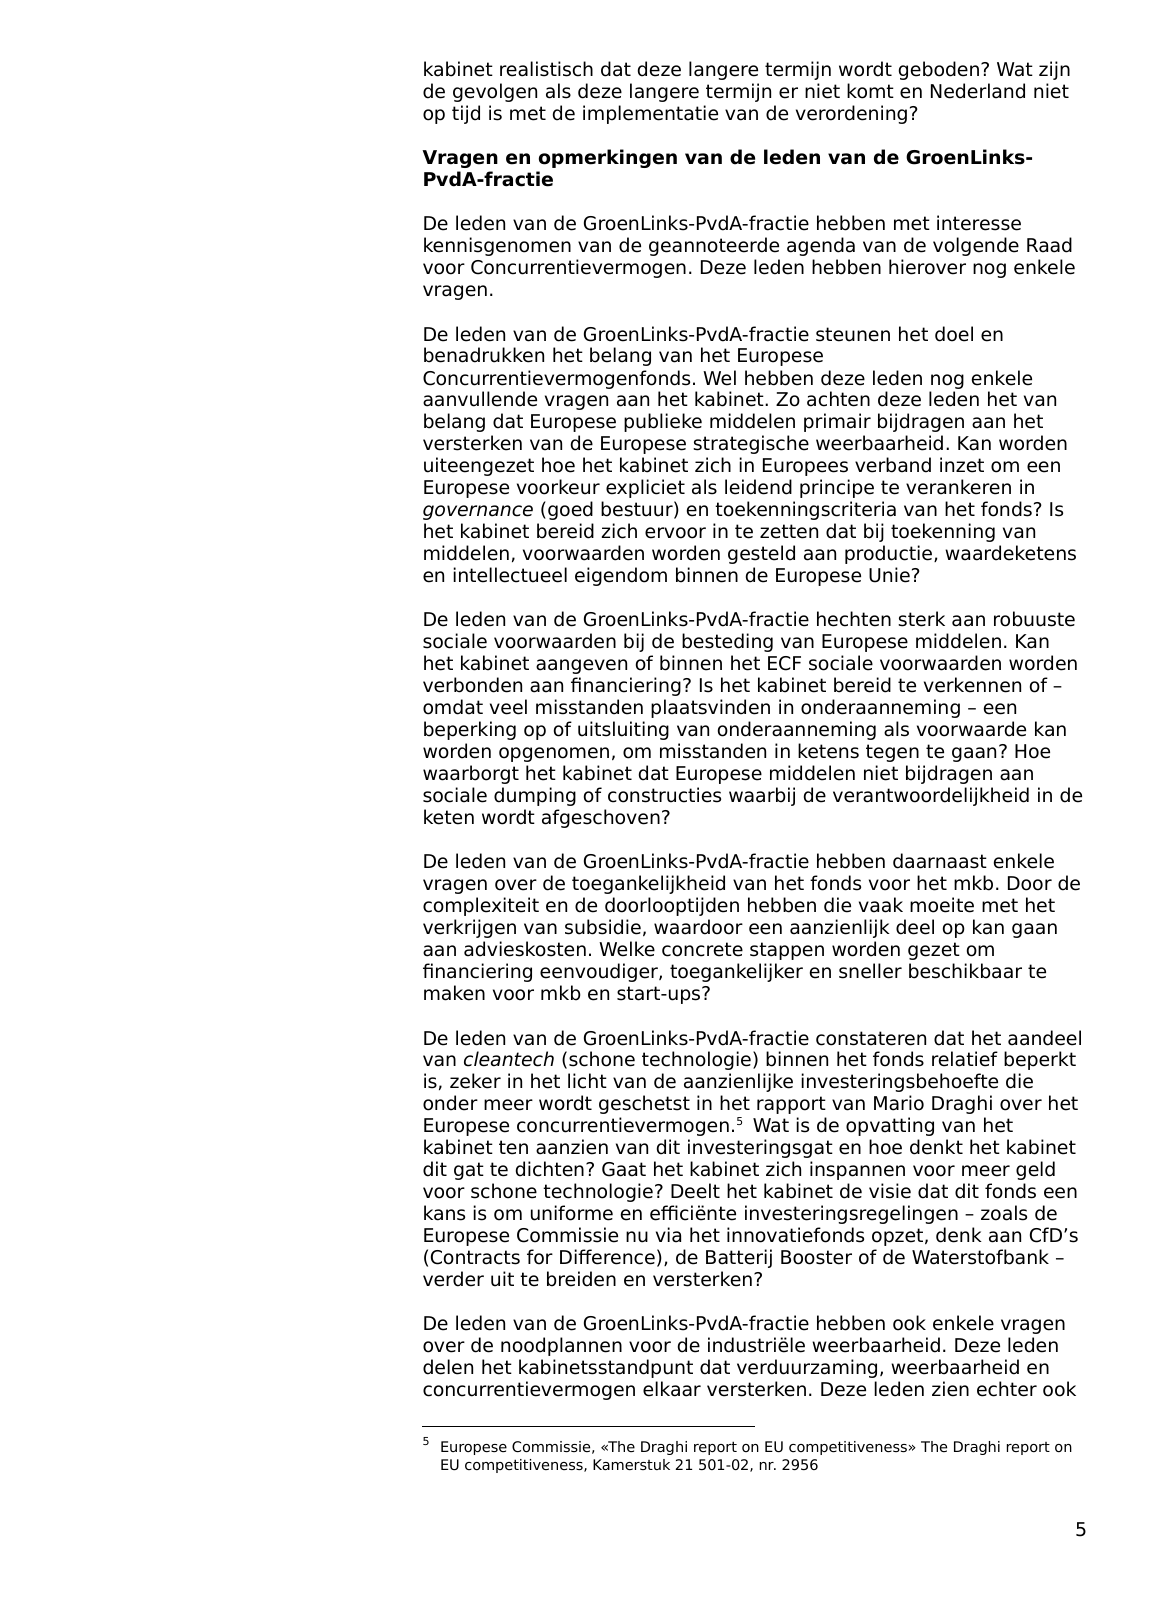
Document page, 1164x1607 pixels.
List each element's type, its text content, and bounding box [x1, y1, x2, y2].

text De leden van de GroenLinks-PvdA-fractie constateren dat het aandeel van cleantech (schone technologie) binnen het fonds relatief beperkt is, zeker in het licht van de aanzienlijke investeringsbehoefte die onder meer wordt geschetst in het rapport van Mario Draghi over het Europese concurrentievermogen. Wat is de opvatting van het kabinet ten aanzien van dit investeringsgat en hoe denkt het kabinet dit gat te dichten? Gaat het kabinet zich inspannen voor meer geld voor schone technologie? Deelt het kabinet de visie dat dit fonds een kans is om uniforme en efficiënte investeringsregelingen – zoals de Europese Commissie nu via het innovatiefonds opzet, denk aan CfD’s (Contracts for Difference), de Batterij Booster of de Waterstofbank – verder uit te breiden en versterken? [422, 1027, 1087, 1291]
text kabinet realistisch dat deze langere termijn wordt geboden? Wat zijn de gevolgen als deze langere termijn er niet komt en Nederland niet op tijd is met de implementatie van de verordening? [422, 59, 1087, 125]
text De leden van de GroenLinks-PvdA-fractie hebben daarnaast enkele vragen over de toegankelijkheid van het fonds voor het mkb. Door de complexiteit en de doorlooptijden hebben die vaak moeite met het verkrijgen van subsidie, waardoor een aanzienlijk deel op kan gaan aan advieskosten. Welke concrete stappen worden gezet om financiering eenvoudiger, toegankelijker en sneller beschikbaar te maken voor mkb en start-ups? [422, 851, 1087, 1005]
text De leden van de GroenLinks-PvdA-fractie hechten sterk aan robuuste sociale voorwaarden bij de besteding van Europese middelen. Kan het kabinet aangeven of binnen het ECF sociale voorwaarden worden verbonden aan financiering? Is het kabinet bereid te verkennen of – omdat veel misstanden plaatsvinden in onderaanneming – een beperking op of uitsluiting van onderaanneming als voorwaarde kan worden opgenomen, om misstanden in ketens tegen te gaan? Hoe waarborgt het kabinet dat Europese middelen niet bijdragen aan sociale dumping of constructies waarbij de verantwoordelijkheid in de keten wordt afgeschoven? [422, 609, 1087, 829]
text Europese Commissie, «The Draghi report on EU competitiveness» The Draghi report on EU competitiveness, Kamerstuk 21 501-02, nr. 2956 [422, 1435, 1087, 1474]
subtitle Vragen en opmerkingen van de leden van de GroenLinks-PvdA-fractie [422, 147, 1087, 191]
text De leden van de GroenLinks-PvdA-fractie steunen het doel en benadrukken het belang van het Europese Concurrentievermogenfonds. Wel hebben deze leden nog enkele aanvullende vragen aan het kabinet. Zo achten deze leden het van belang dat Europese publieke middelen primair bijdragen aan het versterken van de Europese strategische weerbaarheid. Kan worden uiteengezet hoe het kabinet zich in Europees verband inzet om een Europese voorkeur expliciet als leidend principe te verankeren in governance (goed bestuur) en toekenningscriteria van het fonds? Is het kabinet bereid zich ervoor in te zetten dat bij toekenning van middelen, voorwaarden worden gesteld aan productie, waardeketens en intellectueel eigendom binnen de Europese Unie? [422, 323, 1087, 587]
text De leden van de GroenLinks-PvdA-fractie hebben met interesse kennisgenomen van de geannoteerde agenda van de volgende Raad voor Concurrentievermogen. Deze leden hebben hierover nog enkele vragen. [422, 213, 1087, 301]
text De leden van de GroenLinks-PvdA-fractie hebben ook enkele vragen over de noodplannen voor de industriële weerbaarheid. Deze leden delen het kabinetsstandpunt dat verduurzaming, weerbaarheid en concurrentievermogen elkaar versterken. Deze leden zien echter ook [422, 1313, 1087, 1401]
